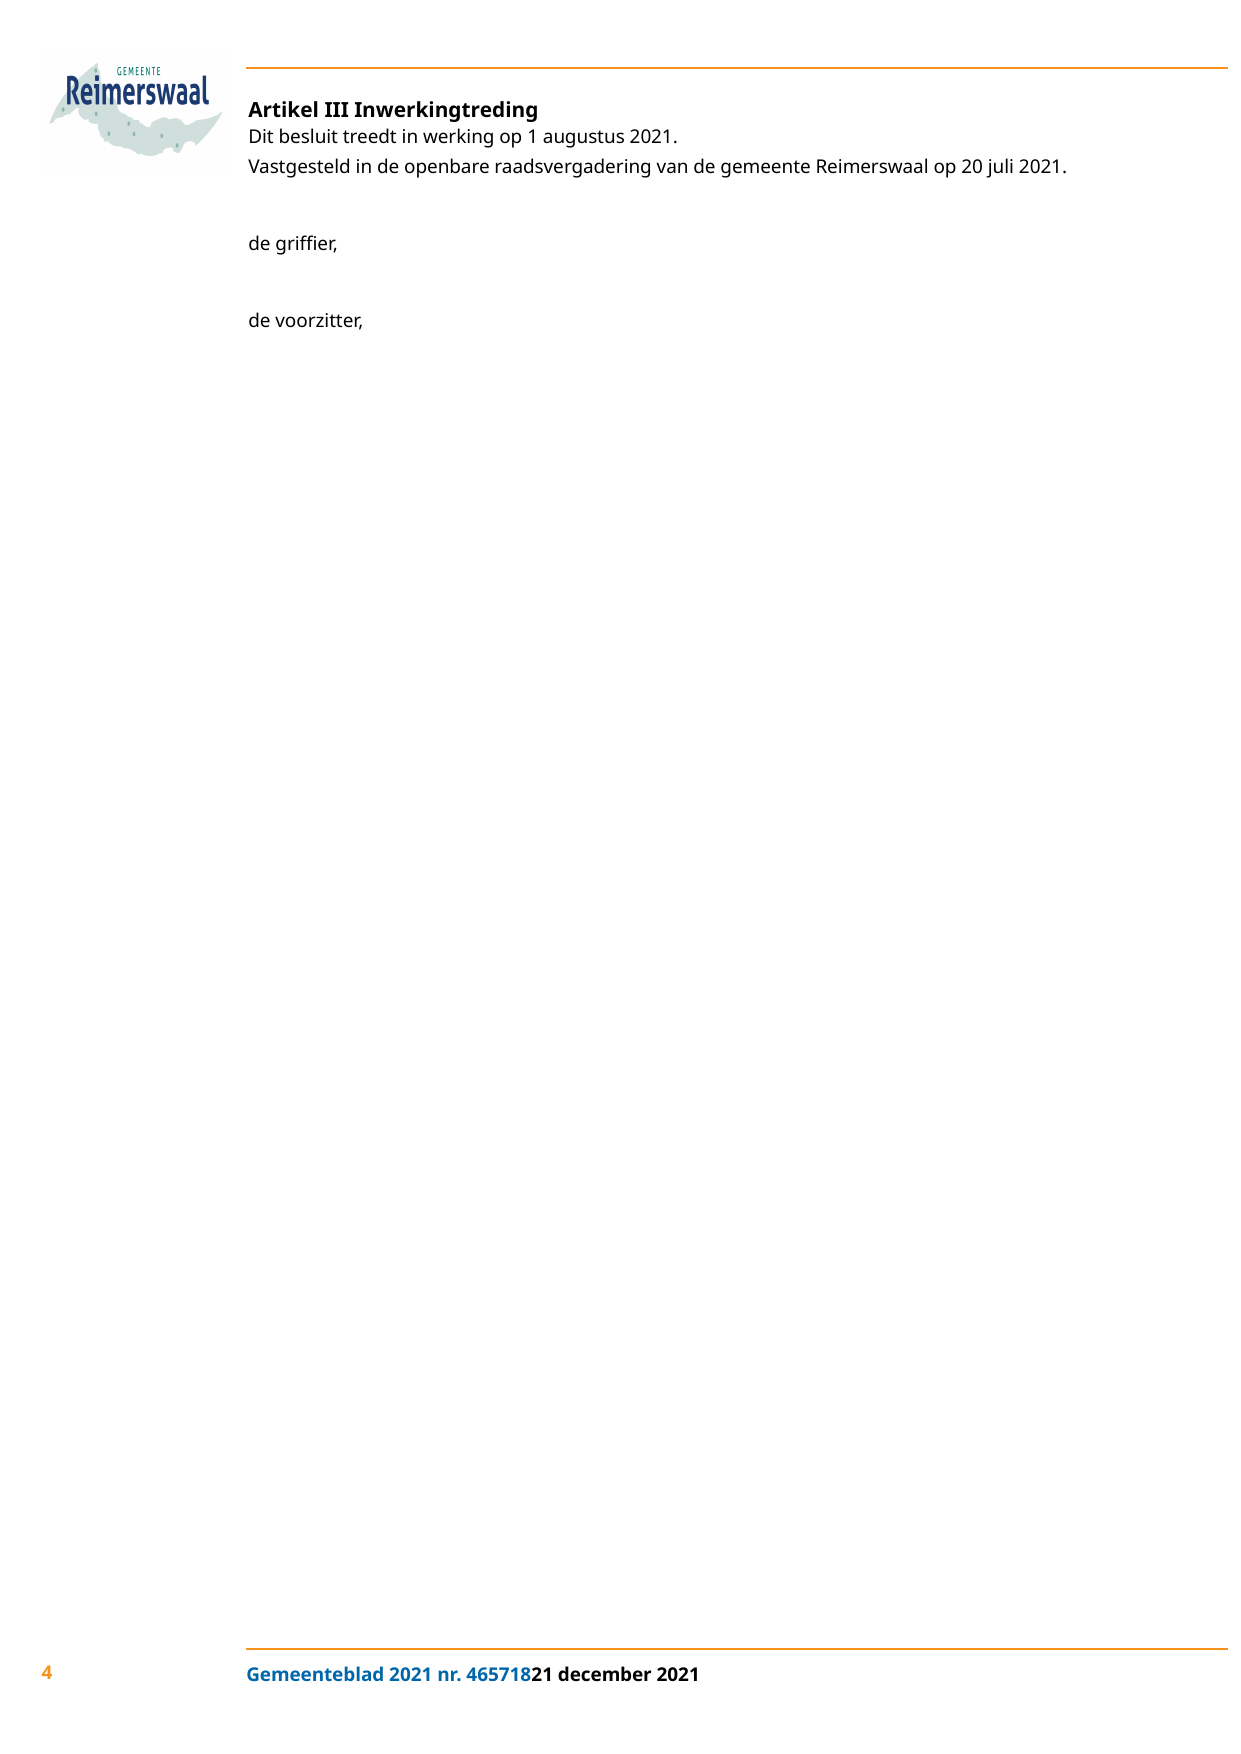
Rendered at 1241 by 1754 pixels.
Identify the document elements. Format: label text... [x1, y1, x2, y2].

text de griffier, [248, 230, 1152, 256]
text Dit besluit treedt in werking op 1 augustus 2021. [248, 123, 1152, 149]
text Vastgesteld in de openbare raadsvergadering van de gemeente Reimerswaal op 20 juli 2021. [248, 153, 1152, 178]
text de voorzitter, [248, 307, 1152, 333]
picture [41, 47, 231, 172]
text Artikel III Inwerkingtreding [248, 95, 1152, 123]
